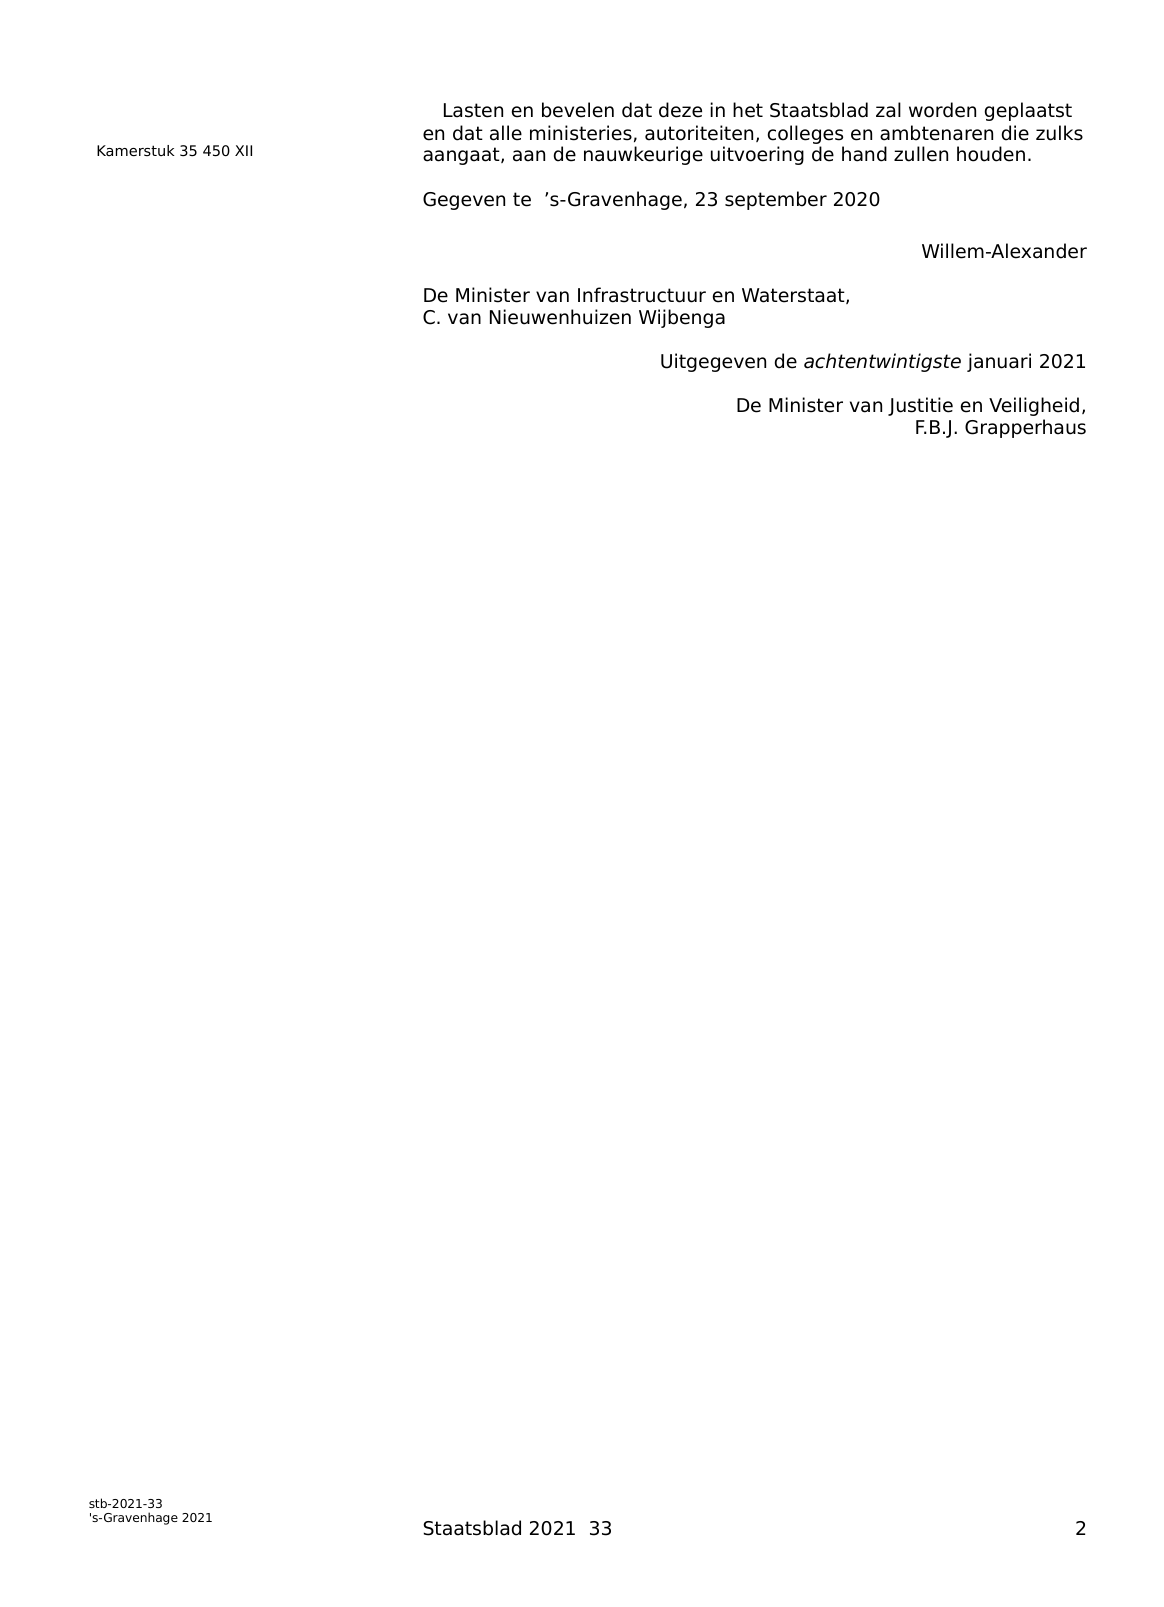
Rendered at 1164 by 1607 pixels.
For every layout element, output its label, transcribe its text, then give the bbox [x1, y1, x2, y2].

text Gegeven te ’s-Gravenhage, 23 september 2020 [422, 188, 1087, 211]
text Willem-Alexander [422, 241, 1087, 262]
text De Minister van Infrastructuur en Waterstaat, C. van Nieuwenhuizen Wijbenga [422, 285, 1087, 329]
text Uitgegeven de achtentwintigste januari 2021 [422, 351, 1087, 373]
text 's-Gravenhage 2021 [88, 1511, 323, 1525]
text De Minister van Justitie en Veiligheid, F.B.J. Grapperhaus [422, 395, 1087, 439]
text Kamerstuk 35 450 XII [77, 143, 396, 160]
text stb-2021-33 [88, 1497, 323, 1511]
text Lasten en bevelen dat deze in het Staatsblad zal worden geplaatst en dat alle ministeries, autoriteiten, colleges en ambtenaren die zulks aangaat, aan de nauwkeurige uitvoering de hand zullen houden. [422, 100, 1087, 166]
